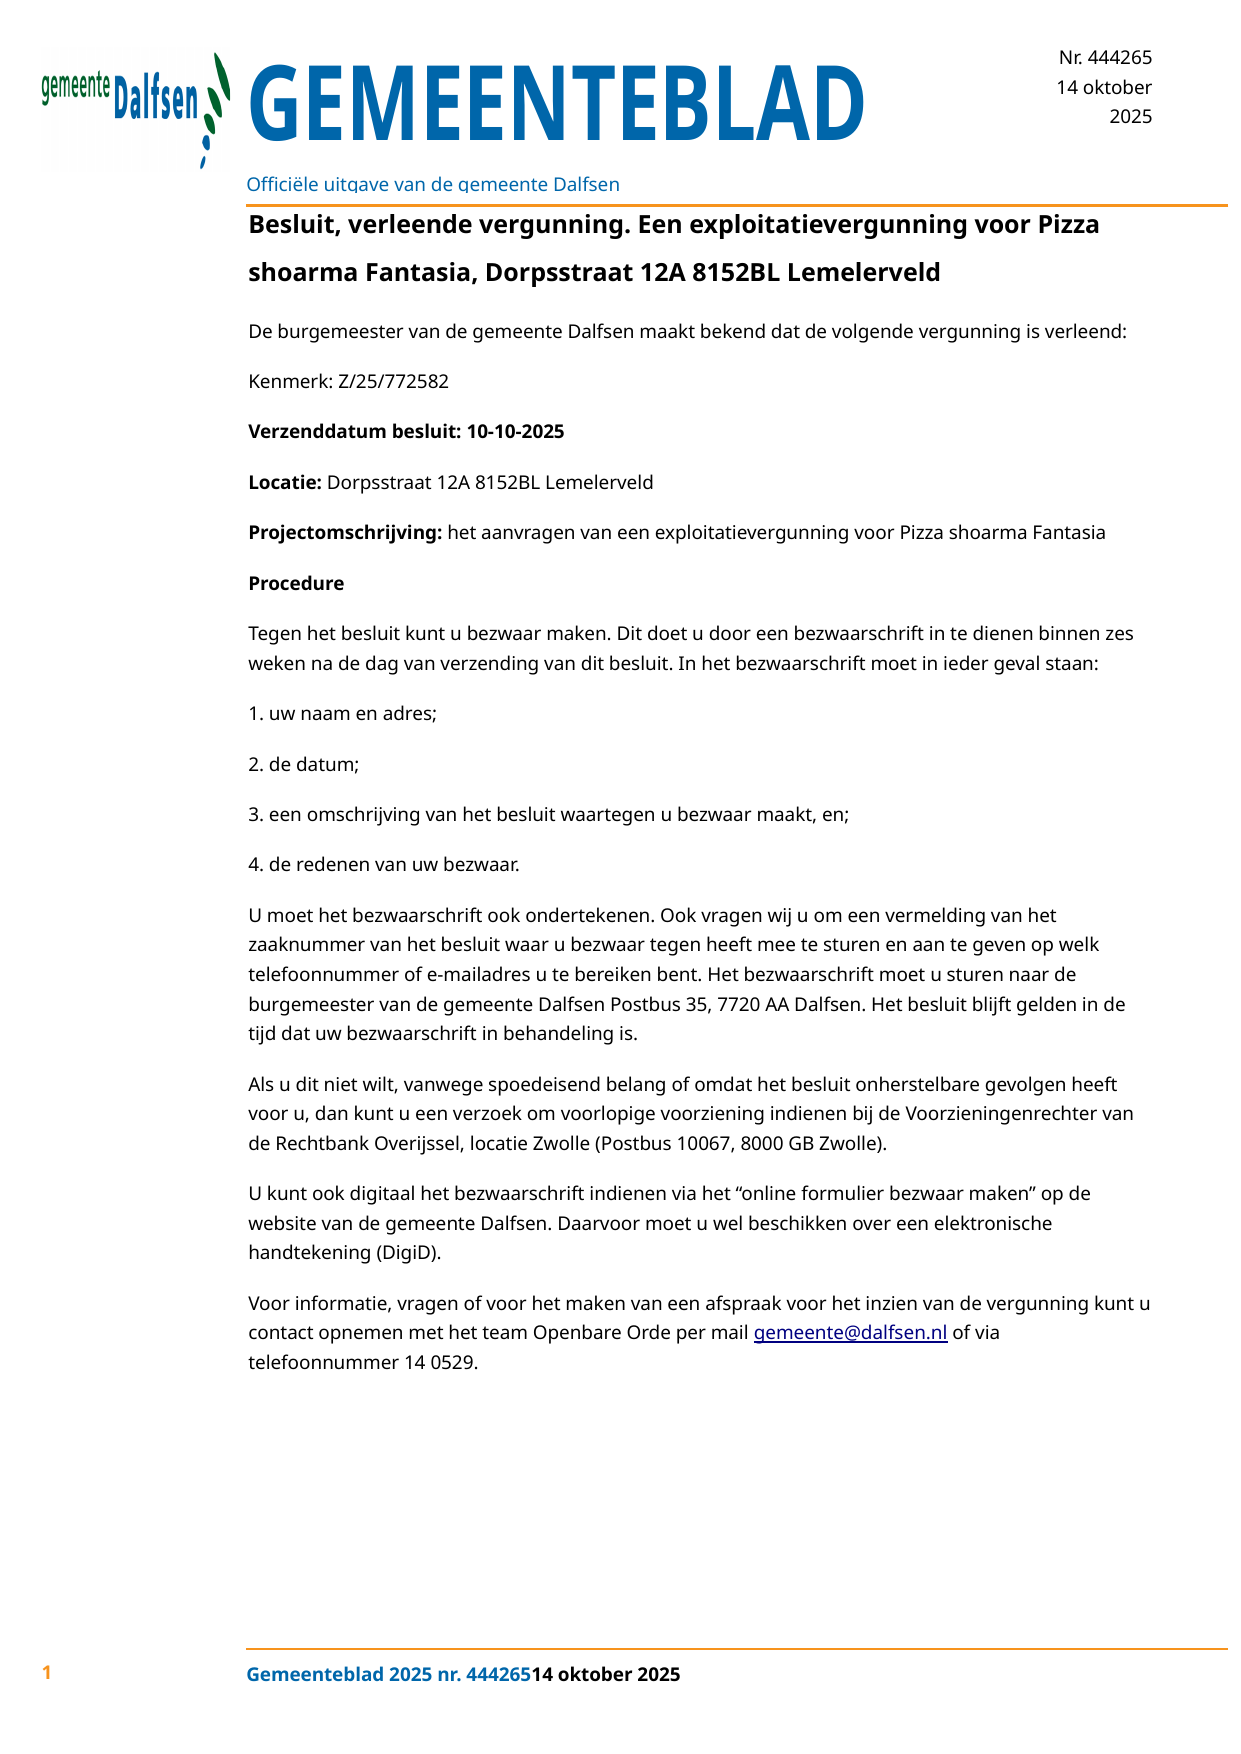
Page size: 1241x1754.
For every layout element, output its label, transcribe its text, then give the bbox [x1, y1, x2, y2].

text U moet het bezwaarschrift ook ondertekenen. Ook vragen wij u om een vermelding van het zaaknummer van het besluit waar u bezwaar tegen heeft mee te sturen en aan te geven op welk telefoonnummer of e-mailadres u te bereiken bent. Het bezwaarschrift moet u sturen naar de burgemeester van de gemeente Dalfsen Postbus 35, 7720 AA Dalfsen. Het besluit blijft gelden in de tijd dat uw bezwaarschrift in behandeling is. [248, 902, 1152, 1046]
text Tegen het besluit kunt u bezwaar maken. Dit doet u door een bezwaarschrift in te dienen binnen zes weken na de dag van verzending van dit besluit. In het bezwaarschrift moet in ieder geval staan: [248, 620, 1152, 676]
text 3. een omschrijving van het besluit waartegen u bezwaar maakt, en; [248, 801, 1152, 827]
text U kunt ook digitaal het bezwaarschrift indienen via het “online formulier bezwaar maken” op de website van de gemeente Dalfsen. Daarvoor moet u wel beschikken over een elektronische handtekening (DigiD). [248, 1180, 1152, 1265]
text Locatie: Dorpsstraat 12A 8152BL Lemelerveld [248, 469, 1152, 495]
text Als u dit niet wilt, vanwege spoedeisend belang of omdat het besluit onherstelbare gevolgen heeft voor u, dan kunt u een verzoek om voorlopige voorziening indienen bij de Voorzieningenrechter van de Rechtbank Overijssel, locatie Zwolle (Postbus 10067, 8000 GB Zwolle). [248, 1071, 1152, 1156]
text 2. de datum; [248, 751, 1152, 777]
text 4. de redenen van uw bezwaar. [248, 852, 1152, 877]
text 1. uw naam en adres; [248, 700, 1152, 726]
text Besluit, verleende vergunning. Een exploitatievergunning voor Pizza shoarma Fantasia, Dorpsstraat 12A 8152BL Lemelerveld [248, 207, 1152, 288]
text Procedure [248, 570, 1152, 596]
picture [41, 47, 231, 172]
text De burgemeester van de gemeente Dalfsen maakt bekend dat de volgende vergunning is verleend: [248, 318, 1152, 344]
text Kenmerk: Z/25/772582 [248, 368, 1152, 394]
text Projectomschrijving: het aanvragen van een exploitatievergunning voor Pizza shoarma Fantasia [248, 519, 1152, 545]
text Verzenddatum besluit: 10-10-2025 [248, 419, 1152, 444]
text Voor informatie, vragen of voor het maken van een afspraak voor het inzien van de vergunning kunt u contact opnemen met het team Openbare Orde per mail gemeente@dalfsen.nl of via telefoonnummer 14 0529. [248, 1290, 1152, 1375]
